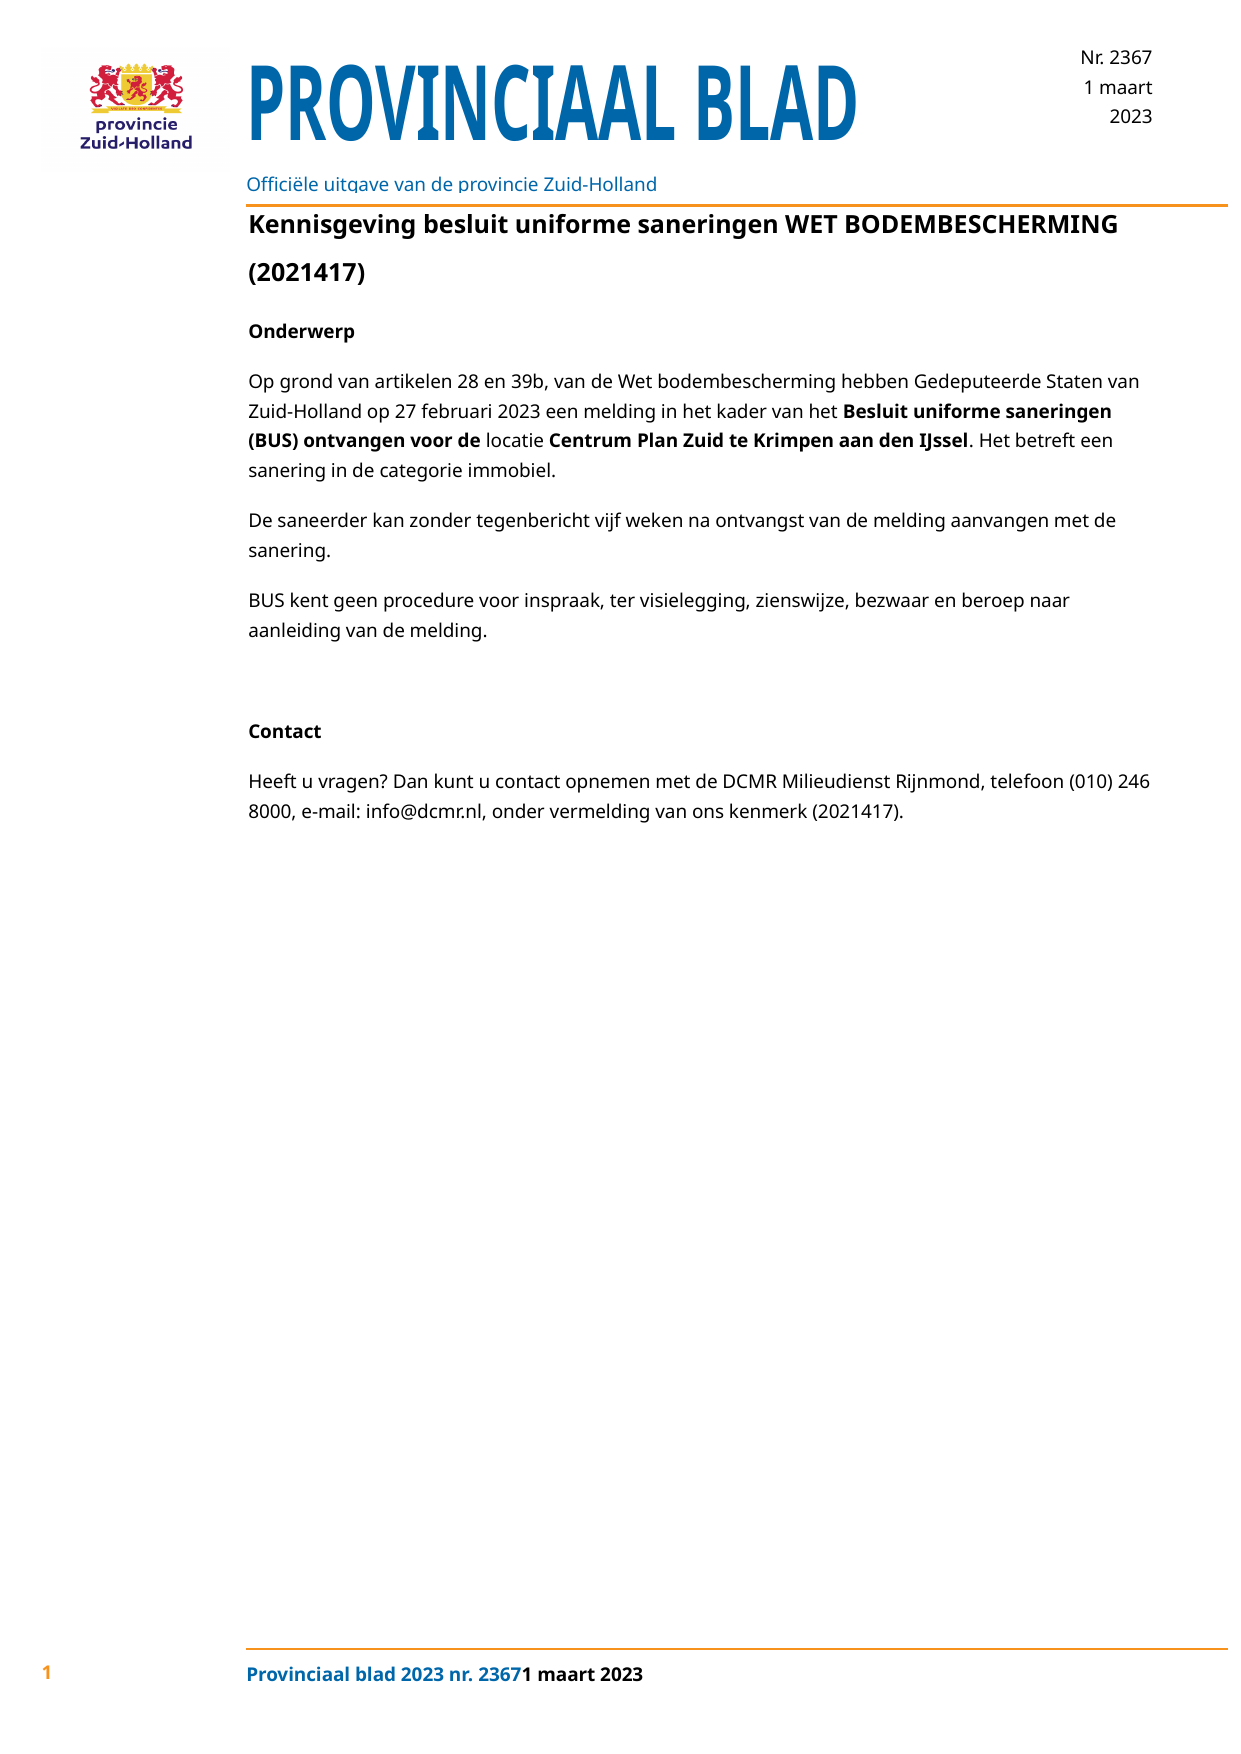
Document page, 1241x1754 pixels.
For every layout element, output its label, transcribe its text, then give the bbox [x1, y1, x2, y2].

picture [41, 47, 231, 172]
text Kennisgeving besluit uniforme saneringen WET BODEMBESCHERMING (2021417) [248, 207, 1152, 288]
text De saneerder kan zonder tegenbericht vijf weken na ontvangst van de melding aanvangen met de sanering. [248, 507, 1152, 563]
text Contact [248, 718, 1152, 744]
text BUS kent geen procedure voor inspraak, ter visielegging, zienswijze, bezwaar en beroep naar aanleiding van de melding. [248, 587, 1152, 643]
text Op grond van artikelen 28 en 39b, van de Wet bodembescherming hebben Gedeputeerde Staten van Zuid-Holland op 27 februari 2023 een melding in het kader van het Besluit uniforme saneringen (BUS) ontvangen voor de locatie Centrum Plan Zuid te Krimpen aan den IJssel. Het betreft een sanering in de categorie immobiel. [248, 368, 1152, 483]
text Heeft u vragen? Dan kunt u contact opnemen met de DCMR Milieudienst Rijnmond, telefoon (010) 246 8000, e-mail: info@dcmr.nl, onder vermelding van ons kenmerk (2021417). [248, 768, 1152, 824]
text Onderwerp [248, 318, 1152, 344]
